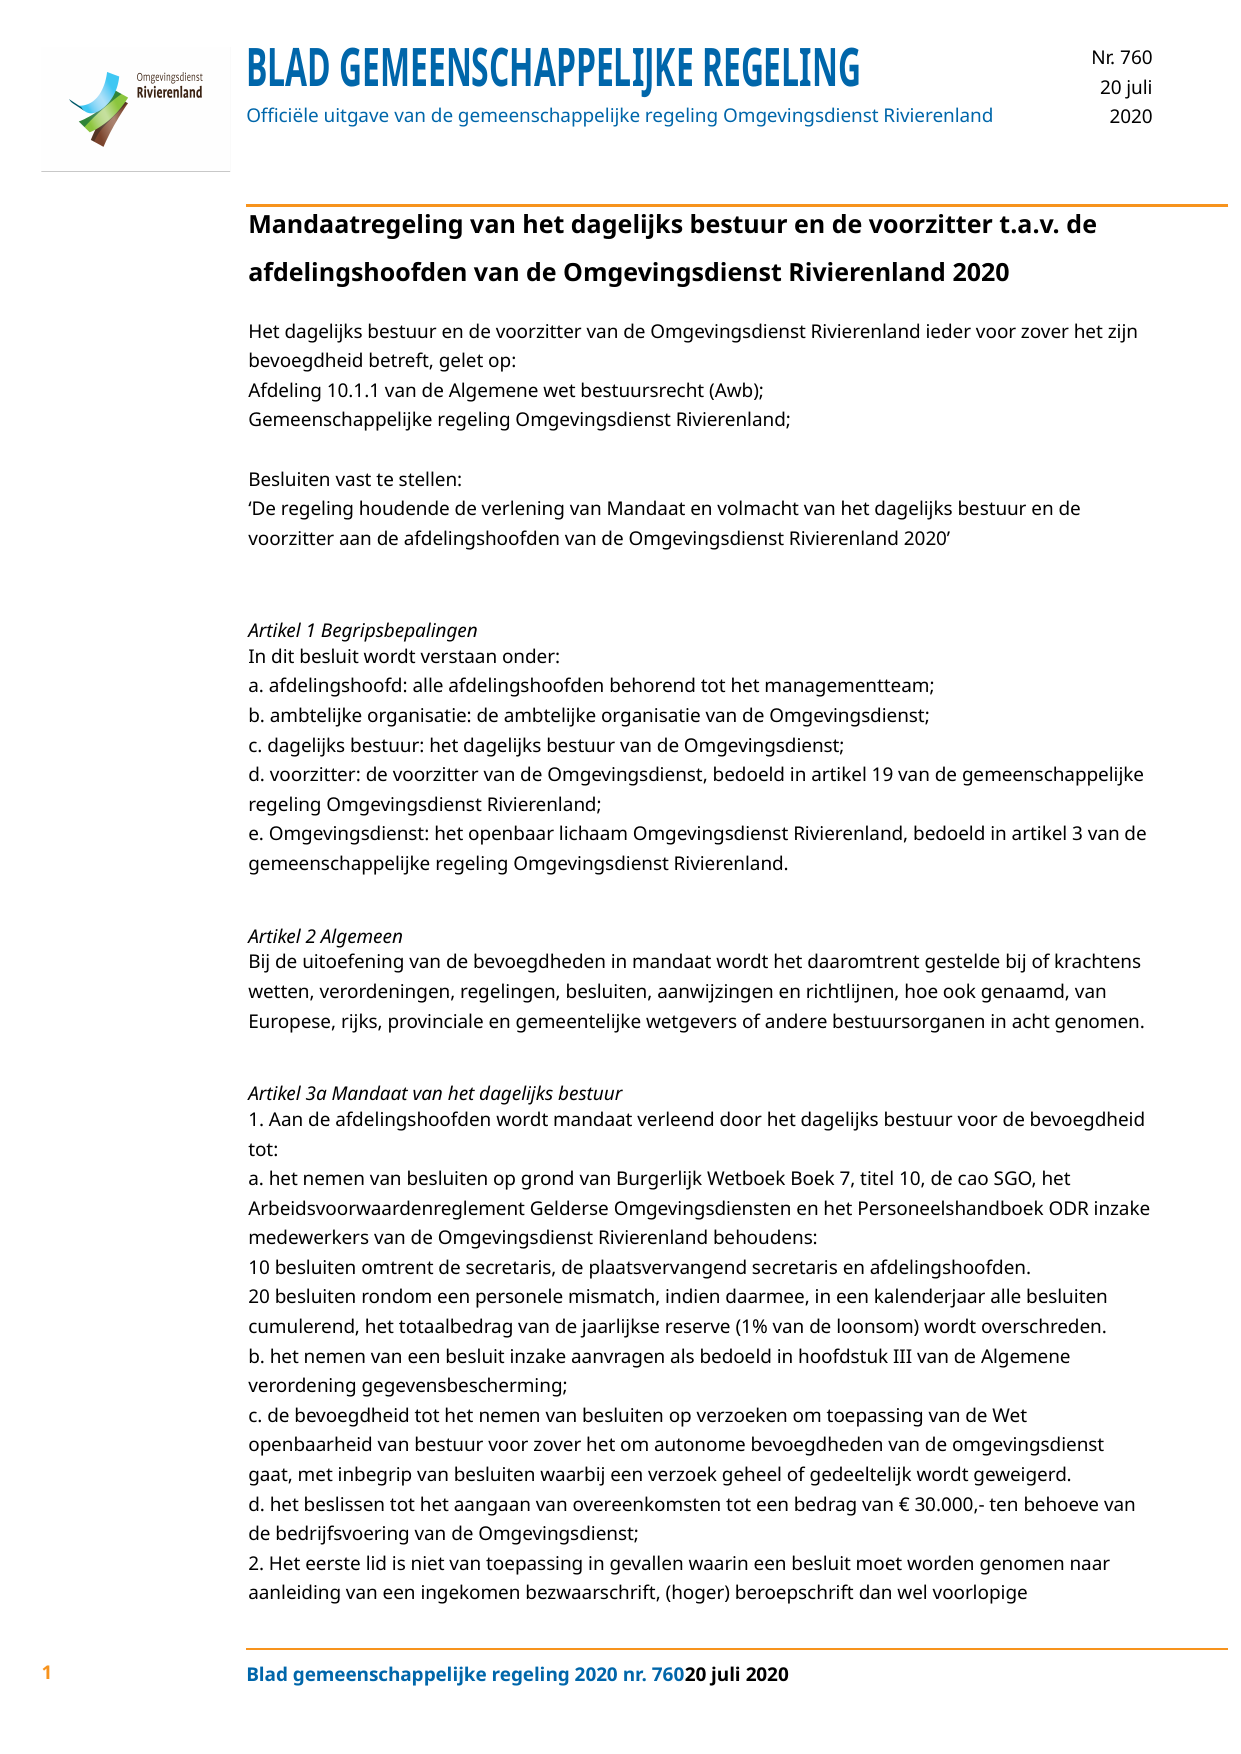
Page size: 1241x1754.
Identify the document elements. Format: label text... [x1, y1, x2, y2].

text Het dagelijks bestuur en de voorzitter van de Omgevingsdienst Rivierenland ieder voor zover het zijn bevoegdheid betreft, gelet op: [248, 318, 1152, 373]
text Bij de uitoefening van de bevoegdheden in mandaat wordt het daaromtrent gestelde bij of krachtens wetten, verordeningen, regelingen, besluiten, aanwijzingen en richtlijnen, hoe ook genaamd, van Europese, rijks, provinciale en gemeentelijke wetgevers of andere bestuursorganen in acht genomen. [248, 949, 1152, 1033]
text e. Omgevingsdienst: het openbaar lichaam Omgevingsdienst Rivierenland, bedoeld in artikel 3 van de gemeenschappelijke regeling Omgevingsdienst Rivierenland. [248, 821, 1152, 876]
text Artikel 2 Algemeen [248, 923, 1152, 949]
text c. de bevoegdheid tot het nemen van besluiten op verzoeken om toepassing van de Wet openbaarheid van bestuur voor zover het om autonome bevoegdheden van de omgevingsdienst gaat, met inbegrip van besluiten waarbij een verzoek geheel of gedeeltelijk wordt geweigerd. [248, 1402, 1152, 1487]
text ‘De regeling houdende de verlening van Mandaat en volmacht van het dagelijks bestuur en de voorzitter aan de afdelingshoofden van de Omgevingsdienst Rivierenland 2020’ [248, 495, 1152, 551]
text In dit besluit wordt verstaan onder: [248, 643, 1152, 669]
text b. het nemen van een besluit inzake aanvragen als bedoeld in hoofdstuk III van de Algemene verordening gegevensbescherming; [248, 1343, 1152, 1398]
text b. ambtelijke organisatie: de ambtelijke organisatie van de Omgevingsdienst; [248, 702, 1152, 728]
text Gemeenschappelijke regeling Omgevingsdienst Rivierenland; [248, 407, 1152, 432]
text d. het beslissen tot het aangaan van overeenkomsten tot een bedrag van € 30.000,- ten behoeve van de bedrijfsvoering van de Omgevingsdienst; [248, 1491, 1152, 1546]
text 2. Het eerste lid is niet van toepassing in gevallen waarin een besluit moet worden genomen naar aanleiding van een ingekomen bezwaarschrift, (hoger) beroepschrift dan wel voorlopige [248, 1550, 1152, 1605]
picture [41, 47, 231, 172]
text c. dagelijks bestuur: het dagelijks bestuur van de Omgevingsdienst; [248, 732, 1152, 758]
text Afdeling 10.1.1 van de Algemene wet bestuursrecht (Awb); [248, 377, 1152, 403]
text 10 besluiten omtrent de secretaris, de plaatsvervangend secretaris en afdelingshoofden. [248, 1254, 1152, 1280]
text 20 besluiten rondom een personele mismatch, indien daarmee, in een kalenderjaar alle besluiten cumulerend, het totaalbedrag van de jaarlijkse reserve (1% van de loonsom) wordt overschreden. [248, 1284, 1152, 1339]
text 1. Aan de afdelingshoofden wordt mandaat verleend door het dagelijks bestuur voor de bevoegdheid tot: [248, 1106, 1152, 1162]
text Artikel 1 Begripsbepalingen [248, 617, 1152, 643]
text a. het nemen van besluiten op grond van Burgerlijk Wetboek Boek 7, titel 10, de cao SGO, het Arbeidsvoorwaardenreglement Gelderse Omgevingsdiensten en het Personeelshandboek ODR inzake medewerkers van de Omgevingsdienst Rivierenland behoudens: [248, 1165, 1152, 1250]
text Mandaatregeling van het dagelijks bestuur en de voorzitter t.a.v. de afdelingshoofden van de Omgevingsdienst Rivierenland 2020 [248, 207, 1152, 288]
text d. voorzitter: de voorzitter van de Omgevingsdienst, bedoeld in artikel 19 van de gemeenschappelijke regeling Omgevingsdienst Rivierenland; [248, 761, 1152, 817]
text a. afdelingshoofd: alle afdelingshoofden behorend tot het managementteam; [248, 673, 1152, 698]
text Besluiten vast te stellen: [248, 466, 1152, 492]
text Artikel 3a Mandaat van het dagelijks bestuur [248, 1081, 1152, 1106]
